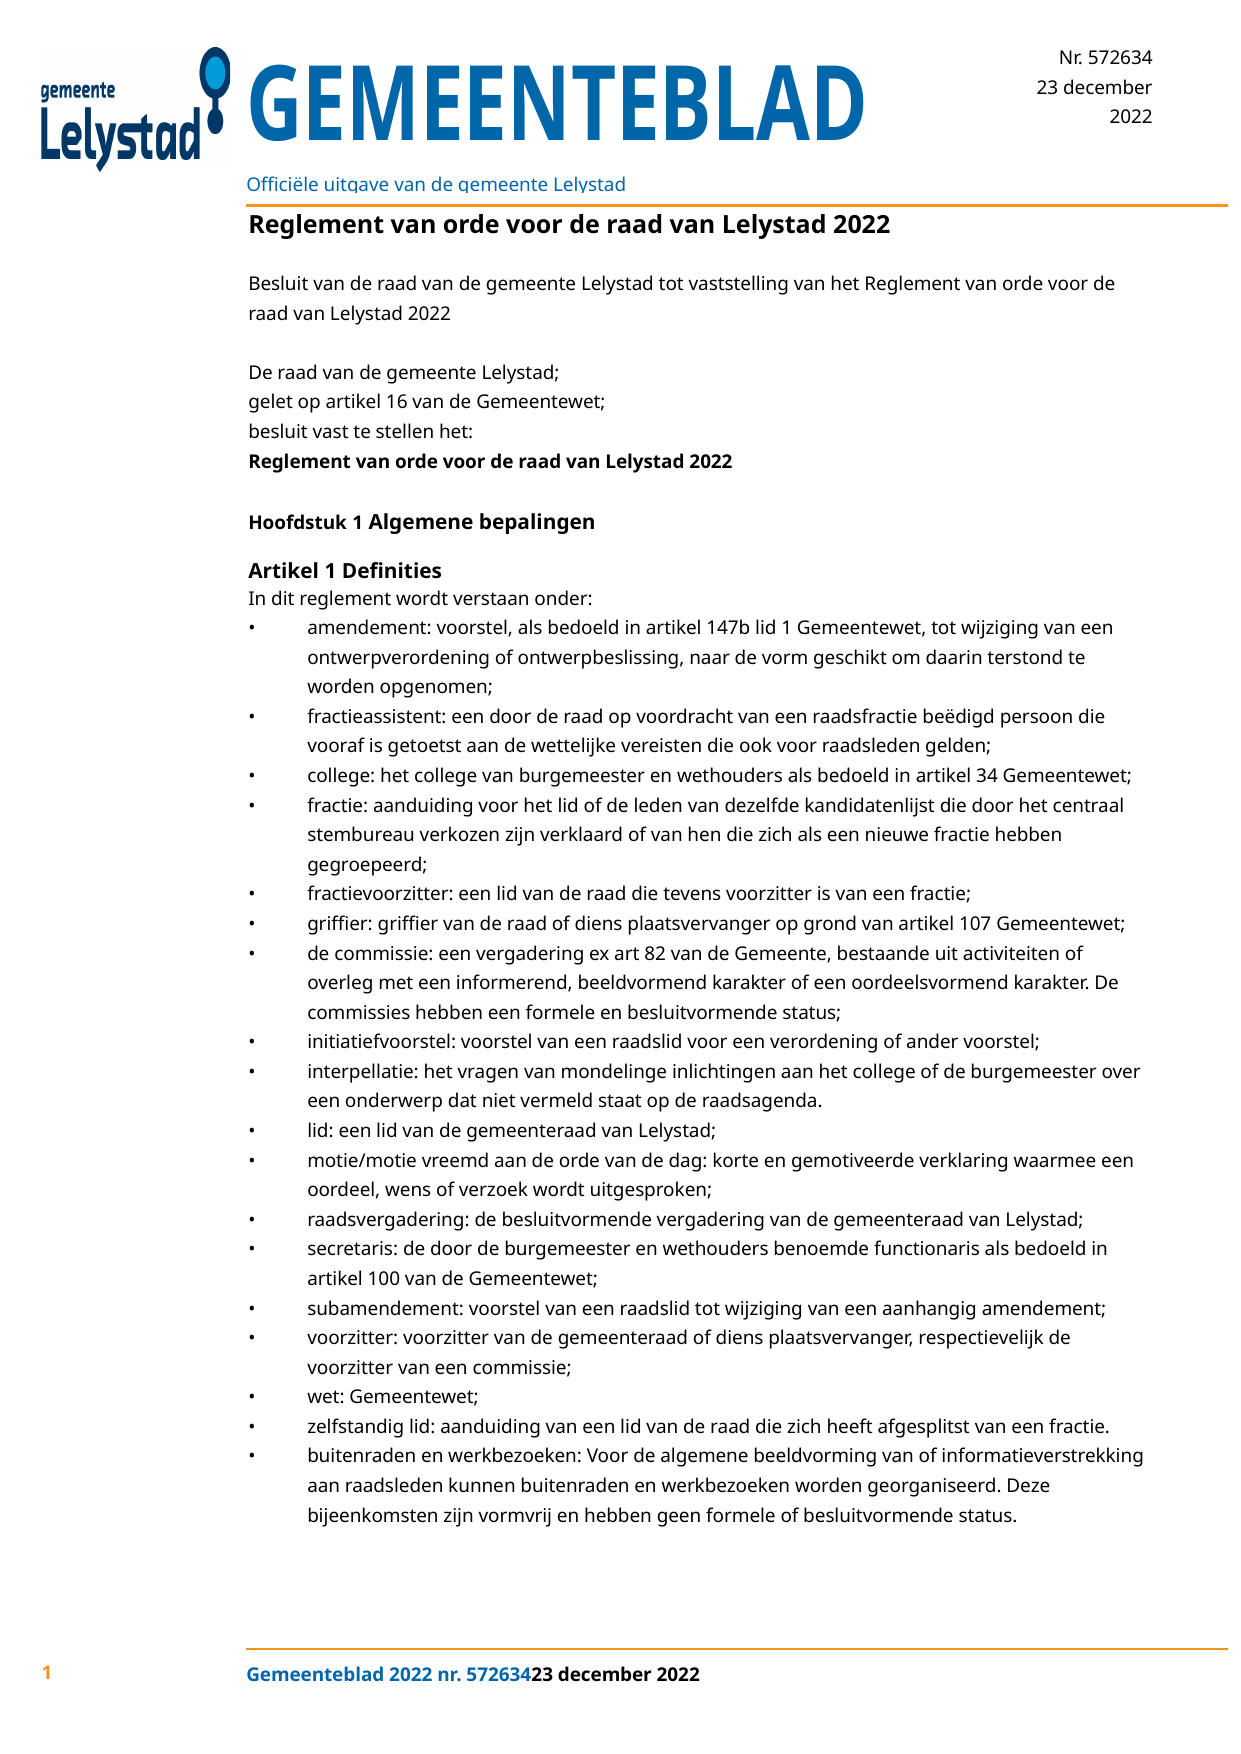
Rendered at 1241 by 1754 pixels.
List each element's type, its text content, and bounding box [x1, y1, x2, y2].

list interpellatie: het vragen van mondelinge inlichtingen aan het college of de burgemeester over een onderwerp dat niet vermeld staat op de raadsagenda. [248, 1058, 1152, 1113]
list zelfstandig lid: aanduiding van een lid van de raad die zich heeft afgesplitst van een fractie. [248, 1413, 1152, 1439]
text De raad van de gemeente Lelystad; [248, 359, 1152, 385]
list subamendement: voorstel van een raadslid tot wijziging van een aanhangig amendement; [248, 1295, 1152, 1320]
text Besluit van de raad van de gemeente Lelystad tot vaststelling van het Reglement van orde voor de raad van Lelystad 2022 [248, 270, 1152, 326]
list wet: Gemeentewet; [248, 1383, 1152, 1409]
list amendement: voorstel, als bedoeld in artikel 147b lid 1 Gemeentewet, tot wijziging van een ontwerpverordening of ontwerpbeslissing, naar de vorm geschikt om daarin terstond te worden opgenomen; [248, 614, 1152, 699]
list college: het college van burgemeester en wethouders als bedoeld in artikel 34 Gemeentewet; [248, 762, 1152, 788]
list voorzitter: voorzitter van de gemeenteraad of diens plaatsvervanger, respectievelijk de voorzitter van een commissie; [248, 1324, 1152, 1379]
picture [41, 47, 231, 172]
list initiatiefvoorstel: voorstel van een raadslid voor een verordening of ander voorstel; [248, 1028, 1152, 1054]
list motie/motie vreemd aan de orde van de dag: korte en gemotiveerde verklaring waarmee een oordeel, wens of verzoek wordt uitgesproken; [248, 1147, 1152, 1202]
list fractie: aanduiding voor het lid of de leden van dezelfde kandidatenlijst die door het centraal stembureau verkozen zijn verklaard of van hen die zich als een nieuwe fractie hebben gegroepeerd; [248, 792, 1152, 877]
list griffier: griffier van de raad of diens plaatsvervanger op grond van artikel 107 Gemeentewet; [248, 910, 1152, 936]
text Artikel 1 Definities [248, 556, 1152, 585]
text Reglement van orde voor de raad van Lelystad 2022 [248, 448, 1152, 473]
list lid: een lid van de gemeenteraad van Lelystad; [248, 1117, 1152, 1143]
list buitenraden en werkbezoeken: Voor de algemene beeldvorming van of informatieverstrekking aan raadsleden kunnen buitenraden en werkbezoeken worden georganiseerd. Deze bijeenkomsten zijn vormvrij en hebben geen formele of besluitvormende status. [248, 1443, 1152, 1527]
list secretaris: de door de burgemeester en wethouders benoemde functionaris als bedoeld in artikel 100 van de Gemeentewet; [248, 1236, 1152, 1291]
text Reglement van orde voor de raad van Lelystad 2022 [248, 207, 1152, 241]
list fractievoorzitter: een lid van de raad die tevens voorzitter is van een fractie; [248, 881, 1152, 906]
list raadsvergadering: de besluitvormende vergadering van de gemeenteraad van Lelystad; [248, 1206, 1152, 1232]
list fractieassistent: een door de raad op voordracht van een raadsfractie beëdigd persoon die vooraf is getoetst aan de wettelijke vereisten die ook voor raadsleden gelden; [248, 703, 1152, 758]
text In dit reglement wordt verstaan onder: [248, 585, 1152, 610]
text besluit vast te stellen het: [248, 418, 1152, 444]
list de commissie: een vergadering ex art 82 van de Gemeente, bestaande uit activiteiten of overleg met een informerend, beeldvormend karakter of een oordeelsvormend karakter. De commissies hebben een formele en besluitvormende status; [248, 940, 1152, 1024]
text Hoofdstuk 1 Algemene bepalingen [248, 507, 1152, 535]
text gelet op artikel 16 van de Gemeentewet; [248, 389, 1152, 414]
